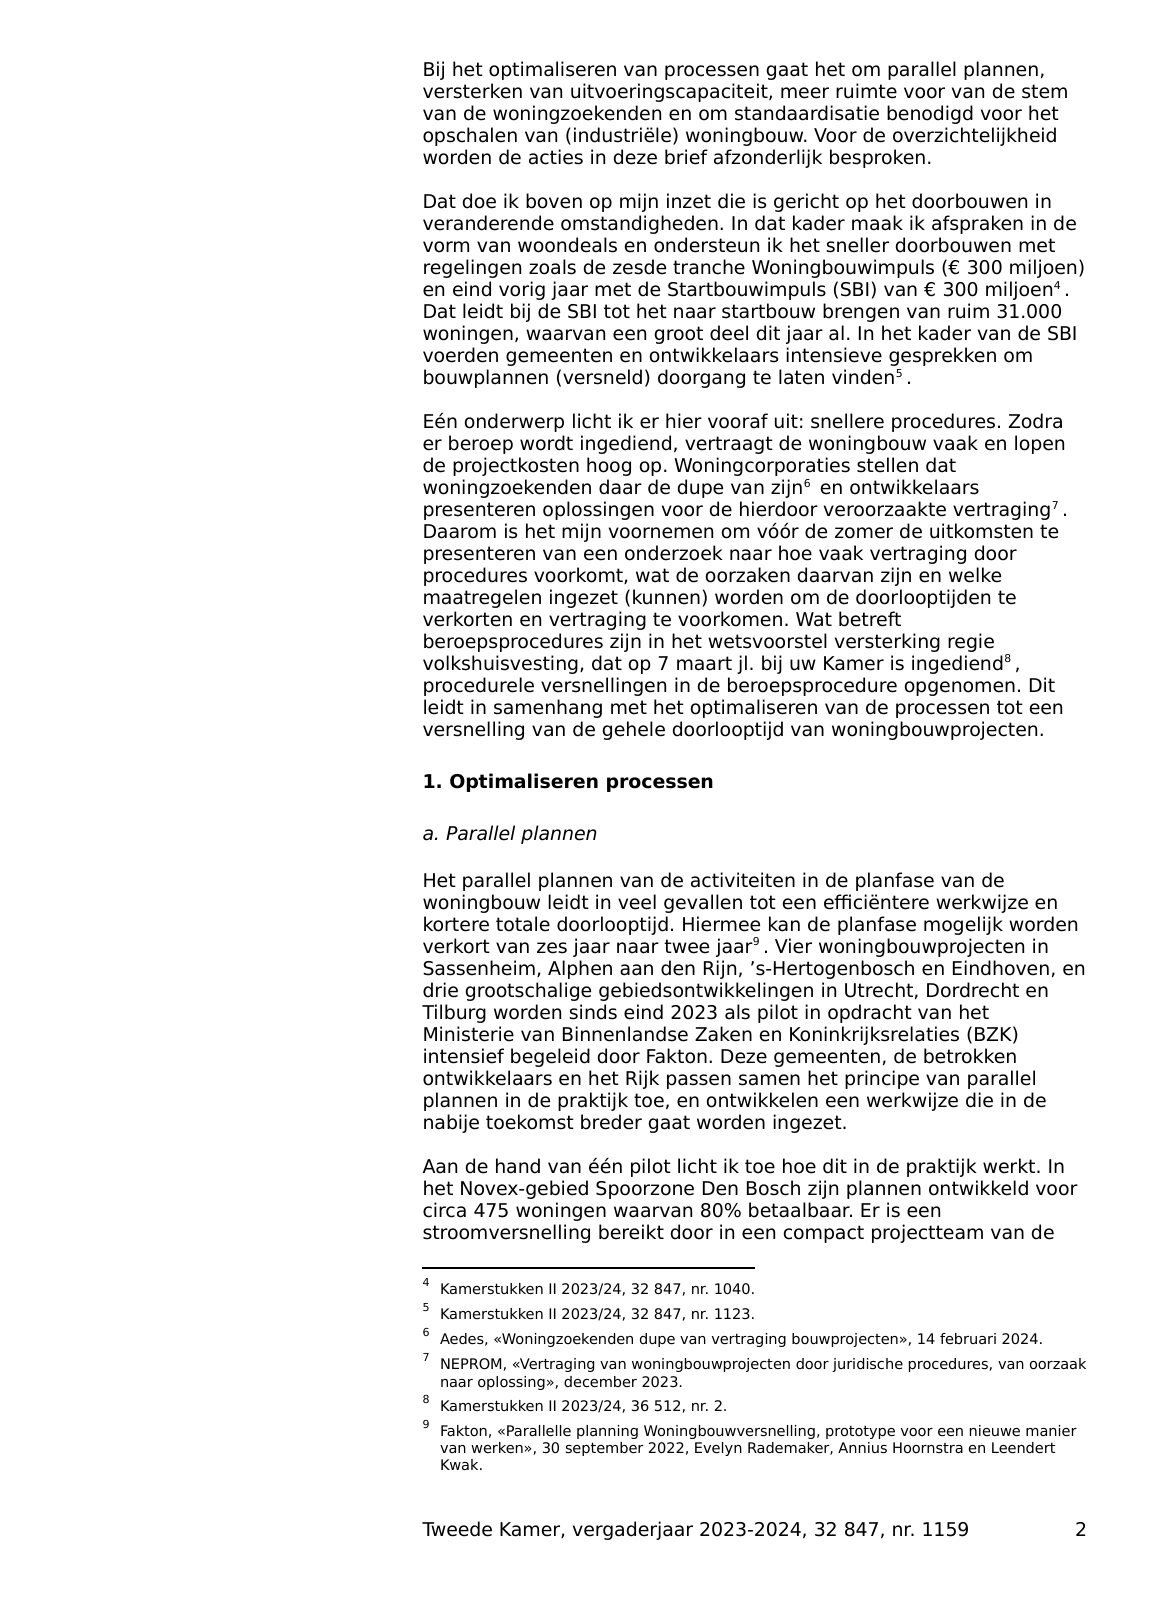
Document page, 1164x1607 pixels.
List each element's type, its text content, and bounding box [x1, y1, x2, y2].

text NEPROM, «Vertraging van woningbouwprojecten door juridische procedures, van oorzaak naar oplossing», december 2023. [422, 1352, 1087, 1391]
text Dat doe ik boven op mijn inzet die is gericht op het doorbouwen in veranderende omstandigheden. In dat kader maak ik afspraken in de vorm van woondeals en ondersteun ik het sneller doorbouwen met regelingen zoals de zesde tranche Woningbouwimpuls (€ 300 miljoen) en eind vorig jaar met de Startbouwimpuls (SBI) van € 300 miljoen. Dat leidt bij de SBI tot het naar startbouw brengen van ruim 31.000 woningen, waarvan een groot deel dit jaar al. In het kader van de SBI voerden gemeenten en ontwikkelaars intensieve gesprekken om bouwplannen (versneld) doorgang te laten vinden. [422, 191, 1087, 389]
text Kamerstukken II 2023/24, 32 847, nr. 1040. [422, 1277, 1087, 1299]
subtitle a. Parallel plannen [422, 823, 1087, 845]
text Eén onderwerp licht ik er hier vooraf uit: snellere procedures. Zodra er beroep wordt ingediend, vertraagt de woningbouw vaak en lopen de projectkosten hoog op. Woningcorporaties stellen dat woningzoekenden daar de dupe van zijn en ontwikkelaars presenteren oplossingen voor de hierdoor veroorzaakte vertraging. Daarom is het mijn voornemen om vóór de zomer de uitkomsten te presenteren van een onderzoek naar hoe vaak vertraging door procedures voorkomt, wat de oorzaken daarvan zijn en welke maatregelen ingezet (kunnen) worden om de doorlooptijden te verkorten en vertraging te voorkomen. Wat betreft beroepsprocedures zijn in het wetsvoorstel versterking regie volkshuisvesting, dat op 7 maart jl. bij uw Kamer is ingediend, procedurele versnellingen in de beroepsprocedure opgenomen. Dit leidt in samenhang met het optimaliseren van de processen tot een versnelling van de gehele doorlooptijd van woningbouwprojecten. [422, 411, 1087, 741]
text Het parallel plannen van de activiteiten in de planfase van de woningbouw leidt in veel gevallen tot een efficiëntere werkwijze en kortere totale doorlooptijd. Hiermee kan de planfase mogelijk worden verkort van zes jaar naar twee jaar. Vier woningbouwprojecten in Sassenheim, Alphen aan den Rijn, ’s-Hertogenbosch en Eindhoven, en drie grootschalige gebiedsontwikkelingen in Utrecht, Dordrecht en Tilburg worden sinds eind 2023 als pilot in opdracht van het Ministerie van Binnenlandse Zaken en Koninkrijksrelaties (BZK) intensief begeleid door Fakton. Deze gemeenten, de betrokken ontwikkelaars en het Rijk passen samen het principe van parallel plannen in de praktijk toe, en ontwikkelen een werkwijze die in de nabije toekomst breder gaat worden ingezet. [422, 870, 1087, 1133]
text Kamerstukken II 2023/24, 36 512, nr. 2. [422, 1393, 1087, 1416]
text Kamerstukken II 2023/24, 32 847, nr. 1123. [422, 1302, 1087, 1324]
text Aan de hand van één pilot licht ik toe hoe dit in de praktijk werkt. In het Novex-gebied Spoorzone Den Bosch zijn plannen ontwikkeld voor circa 475 woningen waarvan 80% betaalbaar. Er is een stroomversnelling bereikt door in een compact projectteam van de [422, 1156, 1087, 1244]
text Bij het optimaliseren van processen gaat het om parallel plannen, versterken van uitvoeringscapaciteit, meer ruimte voor van de stem van de woningzoekenden en om standaardisatie benodigd voor het opschalen van (industriële) woningbouw. Voor de overzichtelijkheid worden de acties in deze brief afzonderlijk besproken. [422, 59, 1087, 169]
subtitle 1. Optimaliseren processen [422, 771, 1087, 793]
text Fakton, «Parallelle planning Woningbouwversnelling, prototype voor een nieuwe manier van werken», 30 september 2022, Evelyn Rademaker, Annius Hoornstra en Leendert Kwak. [422, 1418, 1087, 1474]
text Aedes, «Woningzoekenden dupe van vertraging bouwprojecten», 14 februari 2024. [422, 1327, 1087, 1349]
